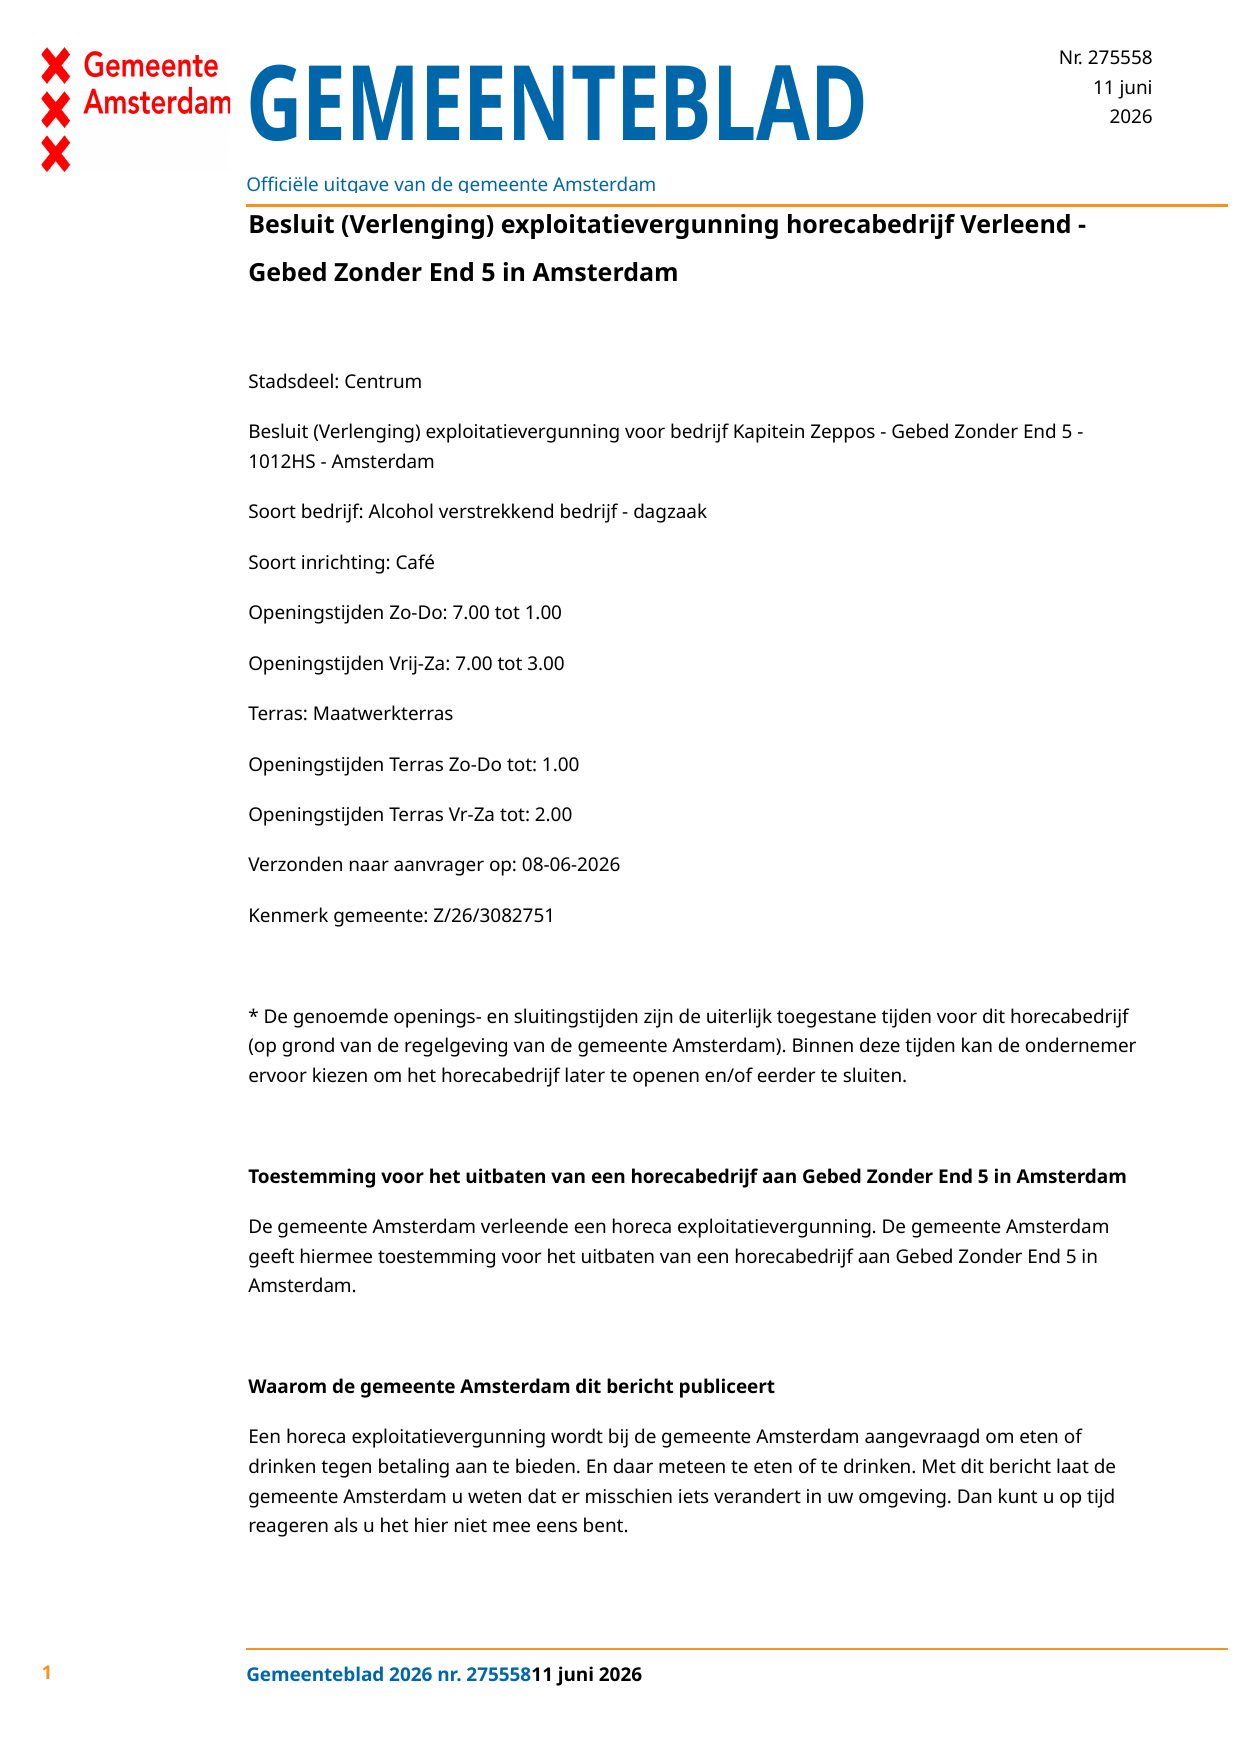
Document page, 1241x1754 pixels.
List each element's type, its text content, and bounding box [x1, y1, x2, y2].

text Waarom de gemeente Amsterdam dit bericht publiceert [248, 1373, 1152, 1399]
text * De genoemde openings- en sluitingstijden zijn de uiterlijk toegestane tijden voor dit horecabedrijf (op grond van de regelgeving van de gemeente Amsterdam). Binnen deze tijden kan de ondernemer ervoor kiezen om het horecabedrijf later te openen en/of eerder te sluiten. [248, 1003, 1152, 1088]
picture [41, 47, 231, 172]
text De gemeente Amsterdam verleende een horeca exploitatievergunning. De gemeente Amsterdam geeft hiermee toestemming voor het uitbaten van een horecabedrijf aan Gebed Zonder End 5 in Amsterdam. [248, 1213, 1152, 1298]
text Openingstijden Zo-Do: 7.00 tot 1.00 [248, 599, 1152, 625]
text Terras: Maatwerkterras [248, 700, 1152, 726]
text Openingstijden Terras Zo-Do tot: 1.00 [248, 751, 1152, 777]
text Verzonden naar aanvrager op: 08-06-2026 [248, 852, 1152, 877]
text Soort bedrijf: Alcohol verstrekkend bedrijf - dagzaak [248, 499, 1152, 524]
text Kenmerk gemeente: Z/26/3082751 [248, 902, 1152, 928]
text Stadsdeel: Centrum [248, 368, 1152, 394]
text Besluit (Verlenging) exploitatievergunning voor bedrijf Kapitein Zeppos - Gebed Zonder End 5 - 1012HS - Amsterdam [248, 419, 1152, 474]
text Soort inrichting: Café [248, 549, 1152, 575]
text Besluit (Verlenging) exploitatievergunning horecabedrijf Verleend - Gebed Zonder End 5 in Amsterdam [248, 207, 1152, 288]
text Openingstijden Terras Vr-Za tot: 2.00 [248, 801, 1152, 827]
text Toestemming voor het uitbaten van een horecabedrijf aan Gebed Zonder End 5 in Amsterdam [248, 1163, 1152, 1189]
text Een horeca exploitatievergunning wordt bij de gemeente Amsterdam aangevraagd om eten of drinken tegen betaling aan te bieden. En daar meteen te eten of te drinken. Met dit bericht laat de gemeente Amsterdam u weten dat er misschien iets verandert in uw omgeving. Dan kunt u op tijd reageren als u het hier niet mee eens bent. [248, 1424, 1152, 1538]
text Openingstijden Vrij-Za: 7.00 tot 3.00 [248, 650, 1152, 676]
